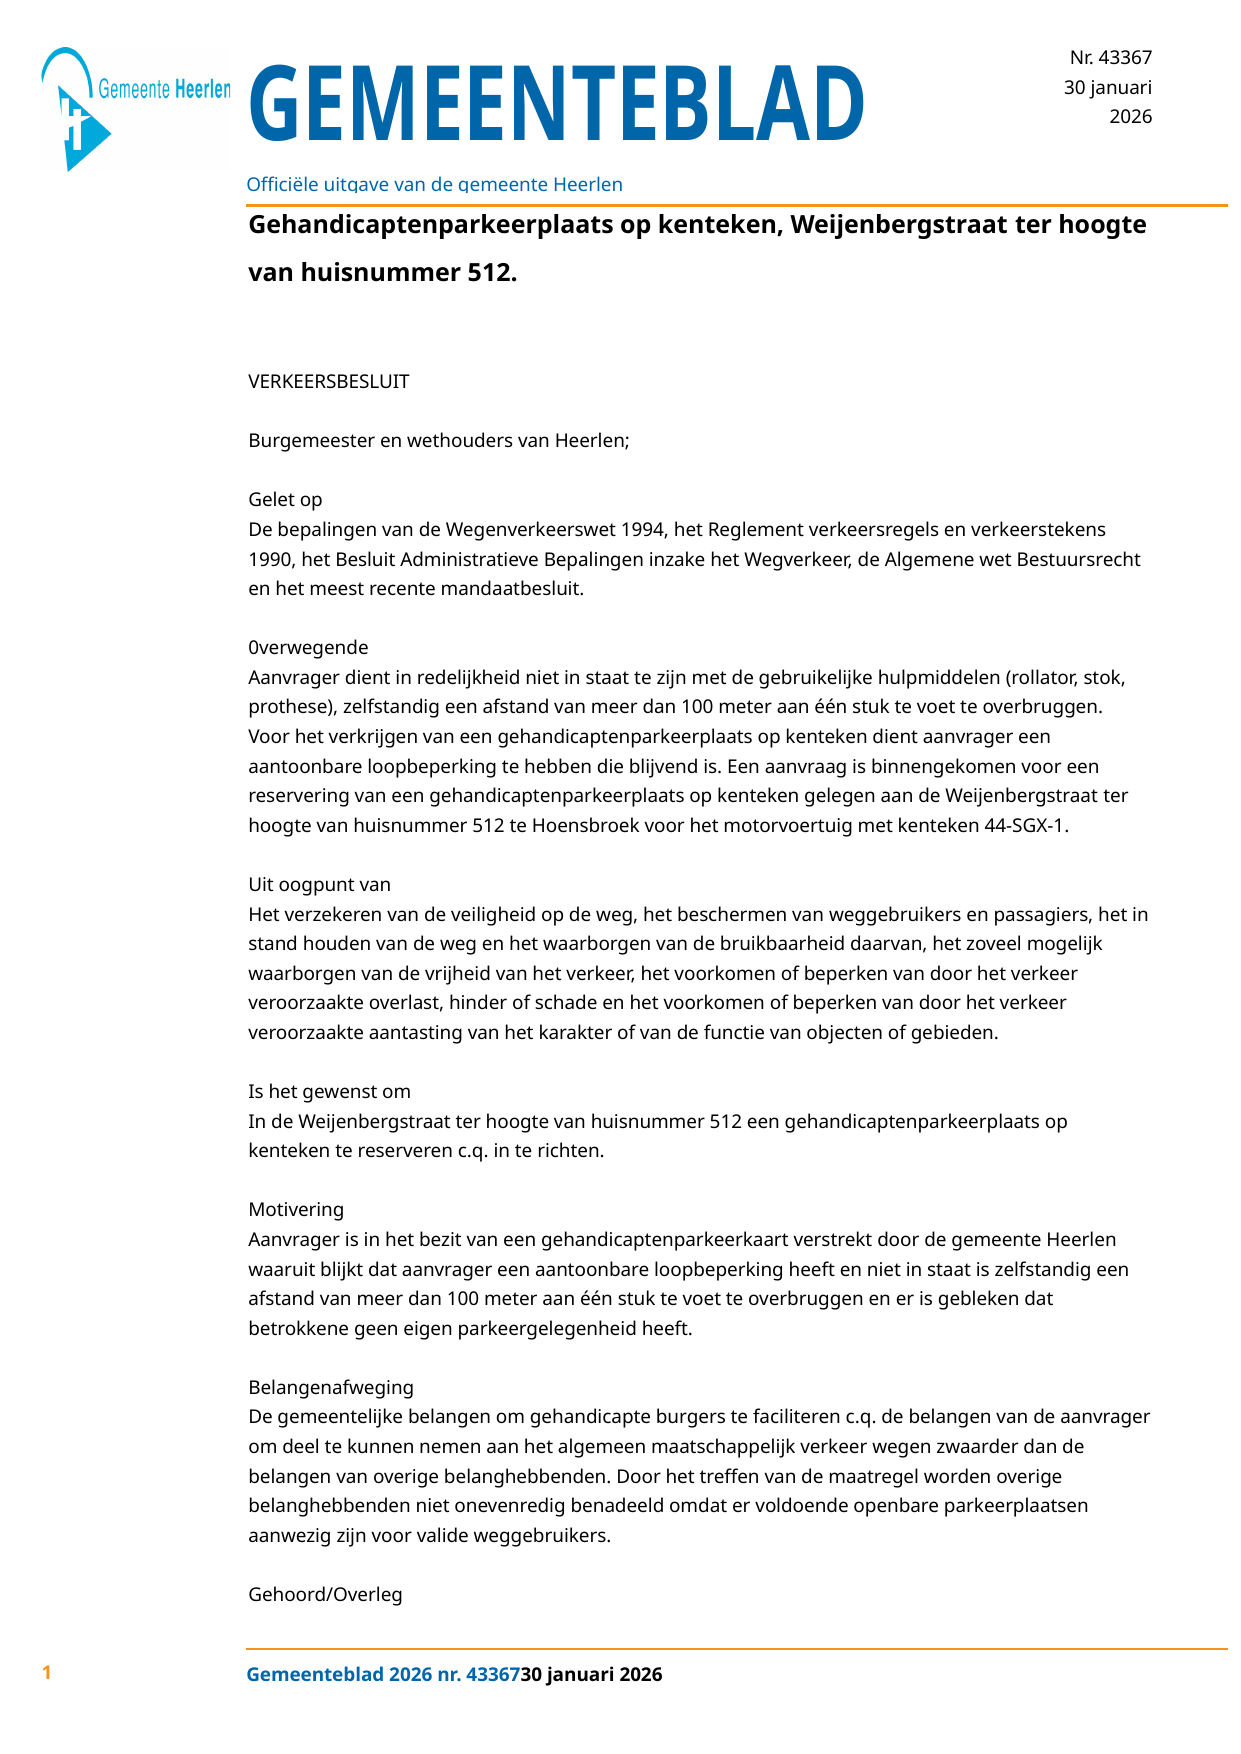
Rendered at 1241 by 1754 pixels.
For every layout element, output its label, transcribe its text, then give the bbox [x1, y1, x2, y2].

text Uit oogpunt van [248, 871, 1152, 897]
text De bepalingen van de Wegenverkeerswet 1994, het Reglement verkeersregels en verkeerstekens 1990, het Besluit Administratieve Bepalingen inzake het Wegverkeer, de Algemene wet Bestuursrecht en het meest recente mandaatbesluit. [248, 516, 1152, 601]
text Motivering [248, 1197, 1152, 1222]
text Aanvrager is in het bezit van een gehandicaptenparkeerkaart verstrekt door de gemeente Heerlen waaruit blijkt dat aanvrager een aantoonbare loopbeperking heeft en niet in staat is zelfstandig een afstand van meer dan 100 meter aan één stuk te voet te overbruggen en er is gebleken dat betrokkene geen eigen parkeergelegenheid heeft. [248, 1226, 1152, 1341]
text Gehandicaptenparkeerplaats op kenteken, Weijenbergstraat ter hoogte van huisnummer 512. [248, 207, 1152, 288]
text In de Weijenbergstraat ter hoogte van huisnummer 512 een gehandicaptenparkeerplaats op kenteken te reserveren c.q. in te richten. [248, 1108, 1152, 1163]
picture [41, 47, 59, 70]
text Het verzekeren van de veiligheid op de weg, het beschermen van weggebruikers en passagiers, het in stand houden van de weg en het waarborgen van de bruikbaarheid daarvan, het zoveel mogelijk waarborgen van de vrijheid van het verkeer, het voorkomen of beperken van door het verkeer veroorzaakte overlast, hinder of schade en het voorkomen of beperken van door het verkeer veroorzaakte aantasting van het karakter of van de functie van objecten of gebieden. [248, 901, 1152, 1045]
text Is het gewenst om [248, 1078, 1152, 1104]
text VERKEERSBESLUIT [248, 368, 1152, 394]
text De gemeentelijke belangen om gehandicapte burgers te faciliteren c.q. de belangen van de aanvrager om deel te kunnen nemen aan het algemeen maatschappelijk verkeer wegen zwaarder dan de belangen van overige belanghebbenden. Door het treffen van de maatregel worden overige belanghebbenden niet onevenredig benadeeld omdat er voldoende openbare parkeerplaatsen aanwezig zijn voor valide weggebruikers. [248, 1404, 1152, 1548]
text 0verwegende [248, 634, 1152, 660]
text Gelet op [248, 487, 1152, 512]
text Belangenafweging [248, 1374, 1152, 1400]
text Burgemeester en wethouders van Heerlen; [248, 427, 1152, 453]
text Voor het verkrijgen van een gehandicaptenparkeerplaats op kenteken dient aanvrager een aantoonbare loopbeperking te hebben die blijvend is. Een aanvraag is binnengekomen voor een reservering van een gehandicaptenparkeerplaats op kenteken gelegen aan de Weijenbergstraat ter hoogte van huisnummer 512 te Hoensbroek voor het motorvoertuig met kenteken 44-SGX-1. [248, 723, 1152, 838]
text Gehoord/Overleg [248, 1581, 1152, 1607]
text Aanvrager dient in redelijkheid niet in staat te zijn met de gebruikelijke hulpmiddelen (rollator, stok, prothese), zelfstandig een afstand van meer dan 100 meter aan één stuk te voet te overbruggen. [248, 664, 1152, 719]
picture [41, 47, 231, 172]
